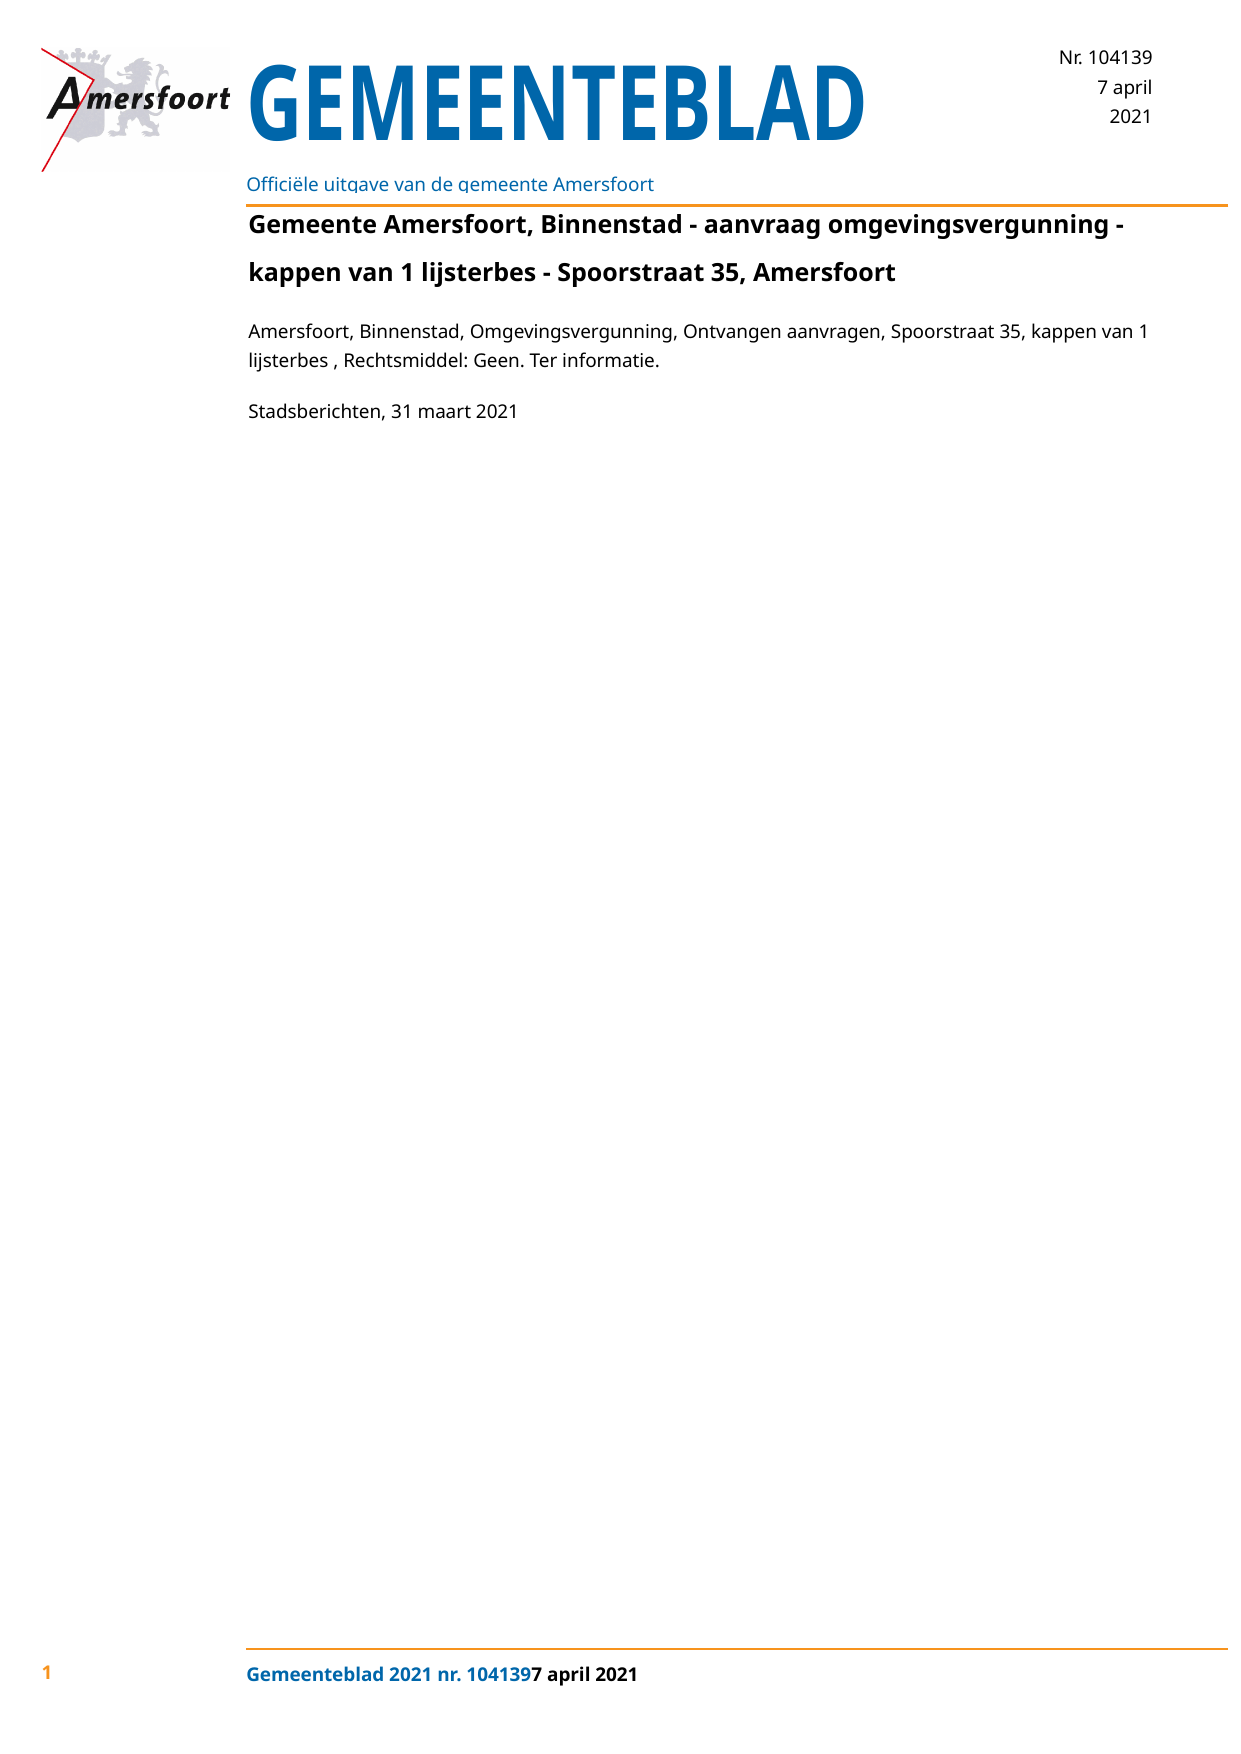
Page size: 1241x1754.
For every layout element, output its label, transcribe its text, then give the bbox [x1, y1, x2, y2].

text Amersfoort, Binnenstad, Omgevingsvergunning, Ontvangen aanvragen, Spoorstraat 35, kappen van 1 lijsterbes , Rechtsmiddel: Geen. Ter informatie. [248, 318, 1152, 373]
picture [41, 47, 231, 172]
text Gemeente Amersfoort, Binnenstad - aanvraag omgevingsvergunning - kappen van 1 lijsterbes - Spoorstraat 35, Amersfoort [248, 207, 1152, 288]
text Stadsberichten, 31 maart 2021 [248, 398, 1152, 424]
